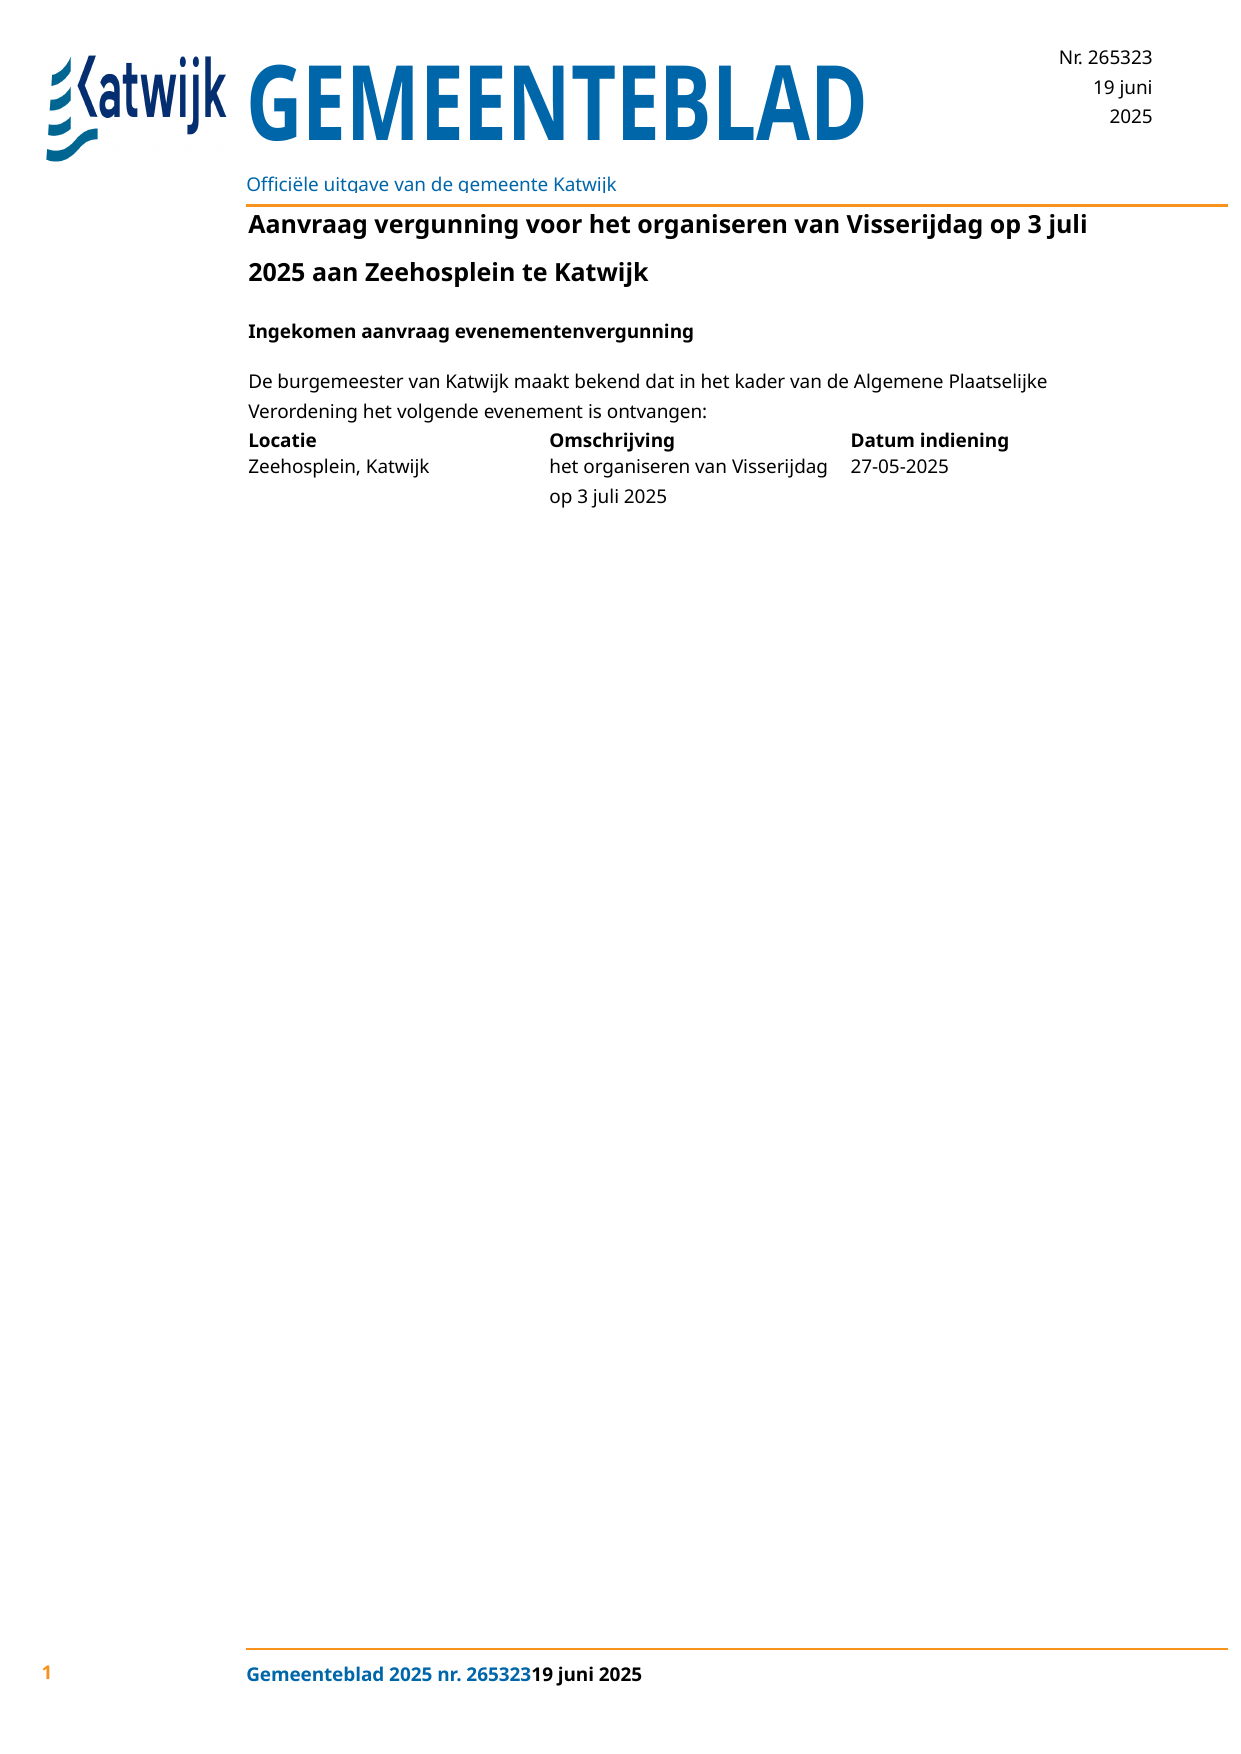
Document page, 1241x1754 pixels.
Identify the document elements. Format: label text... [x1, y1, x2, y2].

text De burgemeester van Katwijk maakt bekend dat in het kader van de Algemene Plaatselijke Verordening het volgende evenement is ontvangen: [248, 368, 1152, 424]
table_cell Zeehosplein, Katwijk [248, 453, 549, 509]
table_cell 27-05-2025 [850, 453, 1152, 509]
text Ingekomen aanvraag evenementenvergunning [248, 318, 1152, 344]
table_header Datum indiening [850, 428, 1152, 453]
table_cell het organiseren van Visserijdag op 3 juli 2025 [549, 453, 850, 509]
table_header Omschrijving [549, 428, 850, 453]
picture [41, 47, 231, 172]
table_header Locatie [248, 428, 549, 453]
text Aanvraag vergunning voor het organiseren van Visserijdag op 3 juli 2025 aan Zeehosplein te Katwijk [248, 207, 1152, 288]
